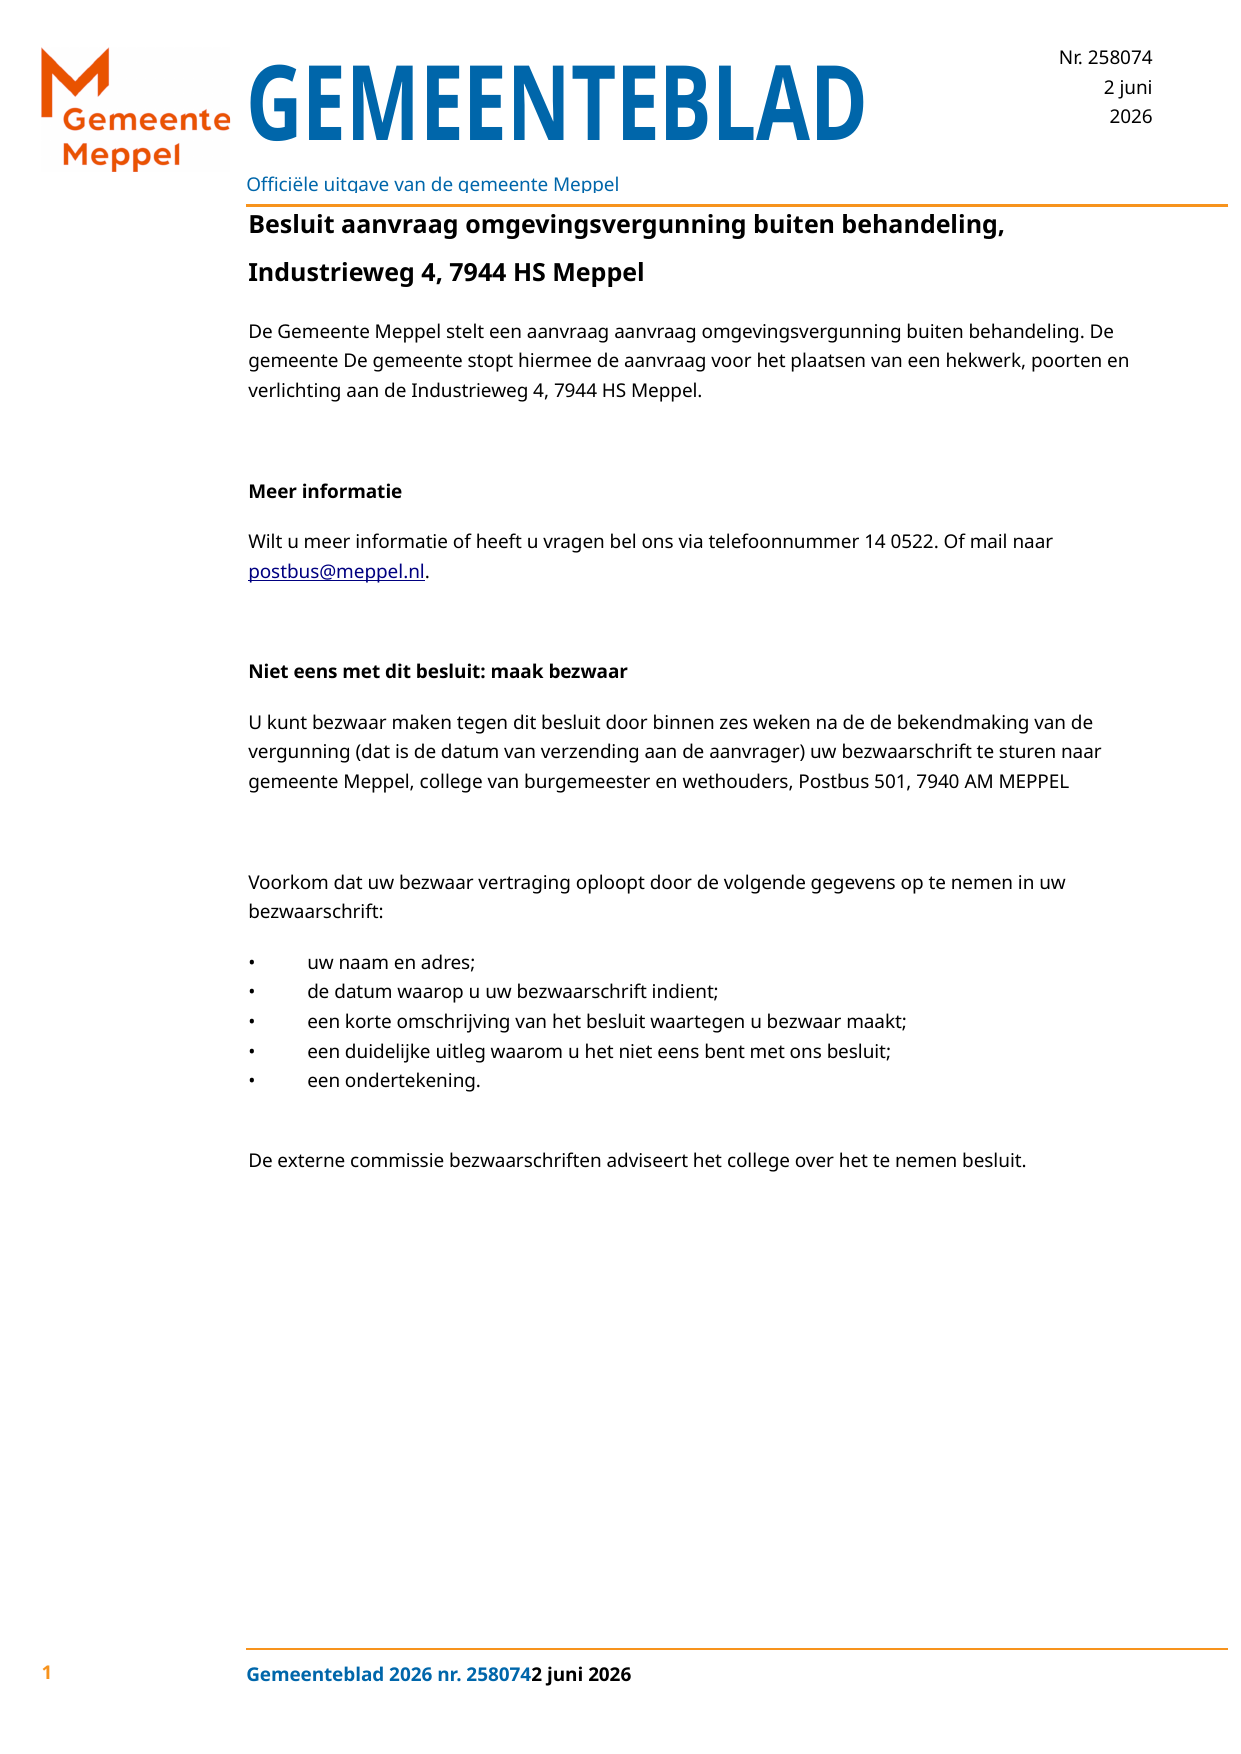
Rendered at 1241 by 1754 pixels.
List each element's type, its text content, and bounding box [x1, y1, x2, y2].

picture [41, 47, 231, 172]
list uw naam en adres; [248, 949, 1152, 975]
text Besluit aanvraag omgevingsvergunning buiten behandeling, Industrieweg 4, 7944 HS Meppel [248, 207, 1152, 288]
list een ondertekening. [248, 1067, 1152, 1093]
text De Gemeente Meppel stelt een aanvraag aanvraag omgevingsvergunning buiten behandeling. De gemeente De gemeente stopt hiermee de aanvraag voor het plaatsen van een hekwerk, poorten en verlichting aan de Industrieweg 4, 7944 HS Meppel. [248, 318, 1152, 403]
text U kunt bezwaar maken tegen dit besluit door binnen zes weken na de de bekendmaking van de vergunning (dat is de datum van verzending aan de aanvrager) uw bezwaarschrift te sturen naar gemeente Meppel, college van burgemeester en wethouders, Postbus 501, 7940 AM MEPPEL [248, 709, 1152, 794]
text Meer informatie [248, 478, 1152, 504]
text Wilt u meer informatie of heeft u vragen bel ons via telefoonnummer 14 0522. Of mail naar postbus@meppel.nl. [248, 528, 1152, 584]
list de datum waarop u uw bezwaarschrift indient; [248, 979, 1152, 1004]
text Voorkom dat uw bezwaar vertraging oploopt door de volgende gegevens op te nemen in uw bezwaarschrift: [248, 869, 1152, 924]
list een duidelijke uitleg waarom u het niet eens bent met ons besluit; [248, 1038, 1152, 1064]
text De externe commissie bezwaarschriften adviseert het college over het te nemen besluit. [248, 1147, 1152, 1173]
list een korte omschrijving van het besluit waartegen u bezwaar maakt; [248, 1008, 1152, 1034]
text Niet eens met dit besluit: maak bezwaar [248, 659, 1152, 684]
